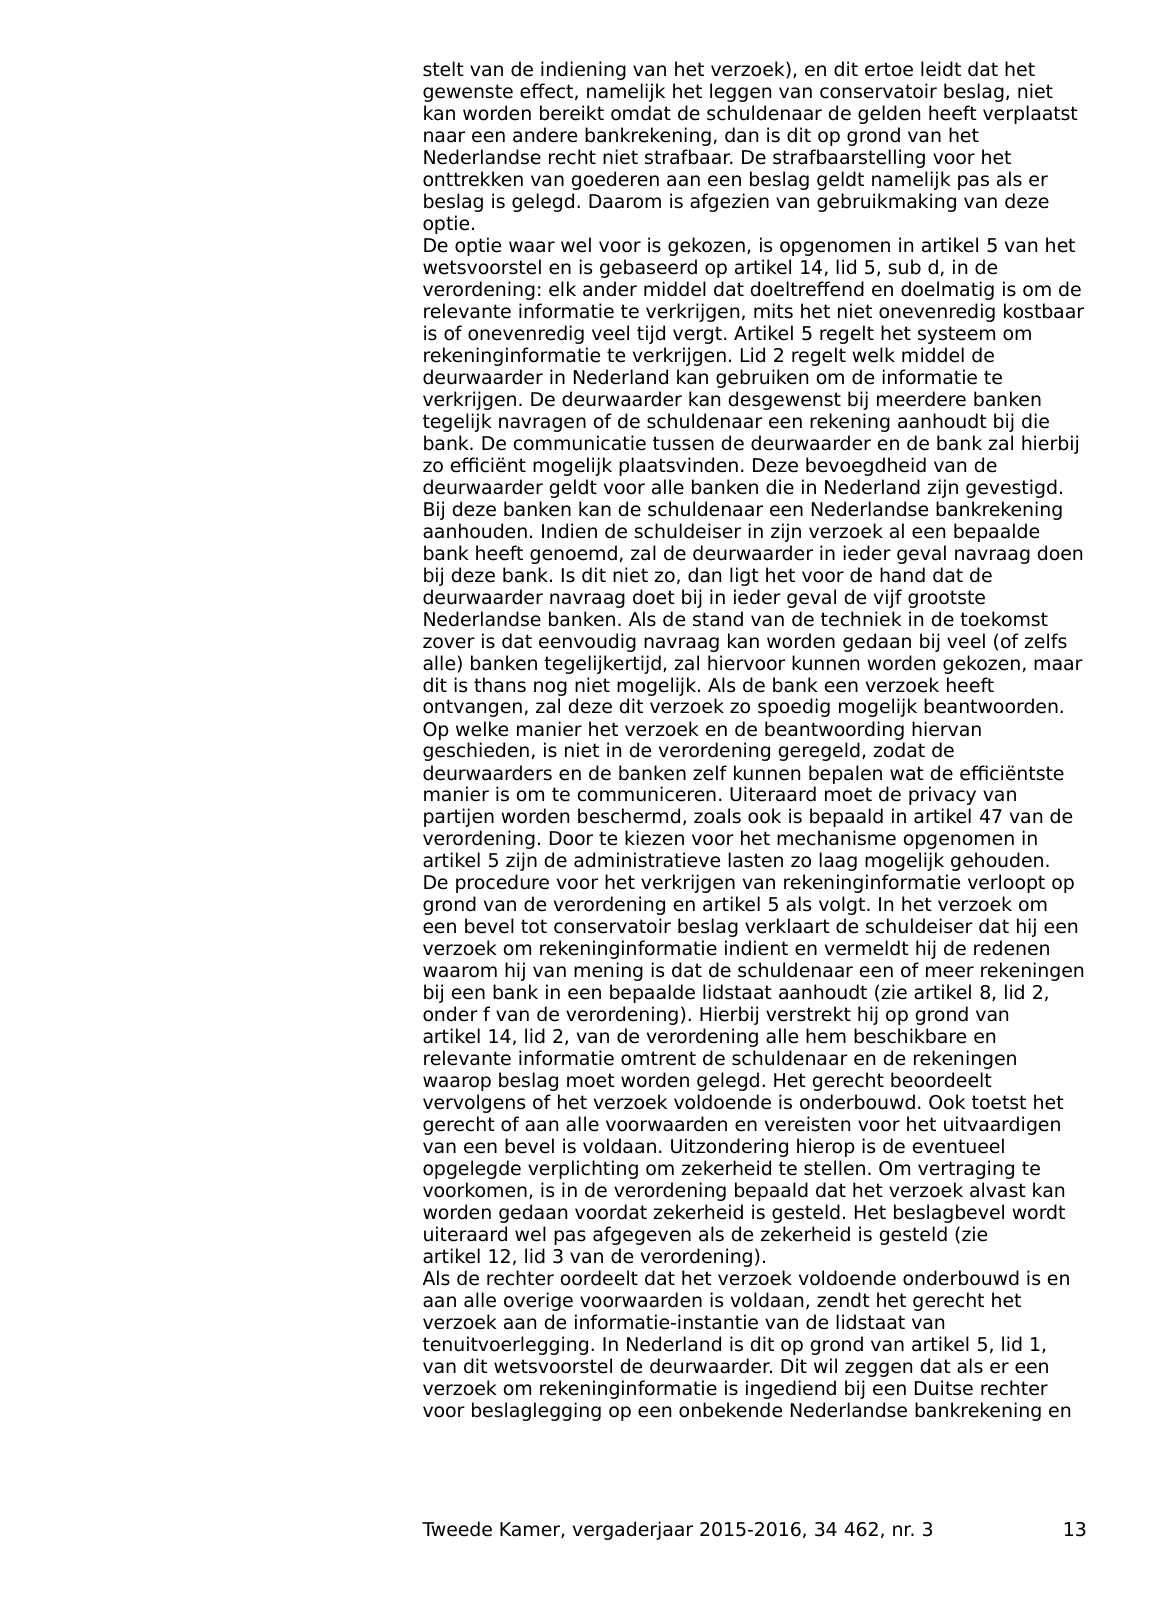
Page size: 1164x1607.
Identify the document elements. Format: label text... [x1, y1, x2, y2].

text De optie waar wel voor is gekozen, is opgenomen in artikel 5 van het wetsvoorstel en is gebaseerd op artikel 14, lid 5, sub d, in de verordening: elk ander middel dat doeltreffend en doelmatig is om de relevante informatie te verkrijgen, mits het niet onevenredig kostbaar is of onevenredig veel tijd vergt. Artikel 5 regelt het systeem om rekeninginformatie te verkrijgen. Lid 2 regelt welk middel de deurwaarder in Nederland kan gebruiken om de informatie te verkrijgen. De deurwaarder kan desgewenst bij meerdere banken tegelijk navragen of de schuldenaar een rekening aanhoudt bij die bank. De communicatie tussen de deurwaarder en de bank zal hierbij zo efficiënt mogelijk plaatsvinden. Deze bevoegdheid van de deurwaarder geldt voor alle banken die in Nederland zijn gevestigd. Bij deze banken kan de schuldenaar een Nederlandse bankrekening aanhouden. Indien de schuldeiser in zijn verzoek al een bepaalde bank heeft genoemd, zal de deurwaarder in ieder geval navraag doen bij deze bank. Is dit niet zo, dan ligt het voor de hand dat de deurwaarder navraag doet bij in ieder geval de vijf grootste Nederlandse banken. Als de stand van de techniek in de toekomst zover is dat eenvoudig navraag kan worden gedaan bij veel (of zelfs alle) banken tegelijkertijd, zal hiervoor kunnen worden gekozen, maar dit is thans nog niet mogelijk. Als de bank een verzoek heeft ontvangen, zal deze dit verzoek zo spoedig mogelijk beantwoorden. Op welke manier het verzoek en de beantwoording hiervan geschieden, is niet in de verordening geregeld, zodat de deurwaarders en de banken zelf kunnen bepalen wat de efficiëntste manier is om te communiceren. Uiteraard moet de privacy van partijen worden beschermd, zoals ook is bepaald in artikel 47 van de verordening. Door te kiezen voor het mechanisme opgenomen in artikel 5 zijn de administratieve lasten zo laag mogelijk gehouden. [422, 235, 1087, 872]
text stelt van de indiening van het verzoek), en dit ertoe leidt dat het gewenste effect, namelijk het leggen van conservatoir beslag, niet kan worden bereikt omdat de schuldenaar de gelden heeft verplaatst naar een andere bankrekening, dan is dit op grond van het Nederlandse recht niet strafbaar. De strafbaarstelling voor het onttrekken van goederen aan een beslag geldt namelijk pas als er beslag is gelegd. Daarom is afgezien van gebruikmaking van deze optie. [422, 59, 1087, 235]
text De procedure voor het verkrijgen van rekeninginformatie verloopt op grond van de verordening en artikel 5 als volgt. In het verzoek om een bevel tot conservatoir beslag verklaart de schuldeiser dat hij een verzoek om rekeninginformatie indient en vermeldt hij de redenen waarom hij van mening is dat de schuldenaar een of meer rekeningen bij een bank in een bepaalde lidstaat aanhoudt (zie artikel 8, lid 2, onder f van de verordening). Hierbij verstrekt hij op grond van artikel 14, lid 2, van de verordening alle hem beschikbare en relevante informatie omtrent de schuldenaar en de rekeningen waarop beslag moet worden gelegd. Het gerecht beoordeelt vervolgens of het verzoek voldoende is onderbouwd. Ook toetst het gerecht of aan alle voorwaarden en vereisten voor het uitvaardigen van een bevel is voldaan. Uitzondering hierop is de eventueel opgelegde verplichting om zekerheid te stellen. Om vertraging te voorkomen, is in de verordening bepaald dat het verzoek alvast kan worden gedaan voordat zekerheid is gesteld. Het beslagbevel wordt uiteraard wel pas afgegeven als de zekerheid is gesteld (zie artikel 12, lid 3 van de verordening). [422, 872, 1087, 1268]
text Als de rechter oordeelt dat het verzoek voldoende onderbouwd is en aan alle overige voorwaarden is voldaan, zendt het gerecht het verzoek aan de informatie-instantie van de lidstaat van tenuitvoerlegging. In Nederland is dit op grond van artikel 5, lid 1, van dit wetsvoorstel de deurwaarder. Dit wil zeggen dat als er een verzoek om rekeninginformatie is ingediend bij een Duitse rechter voor beslaglegging op een onbekende Nederlandse bankrekening en [422, 1268, 1087, 1422]
